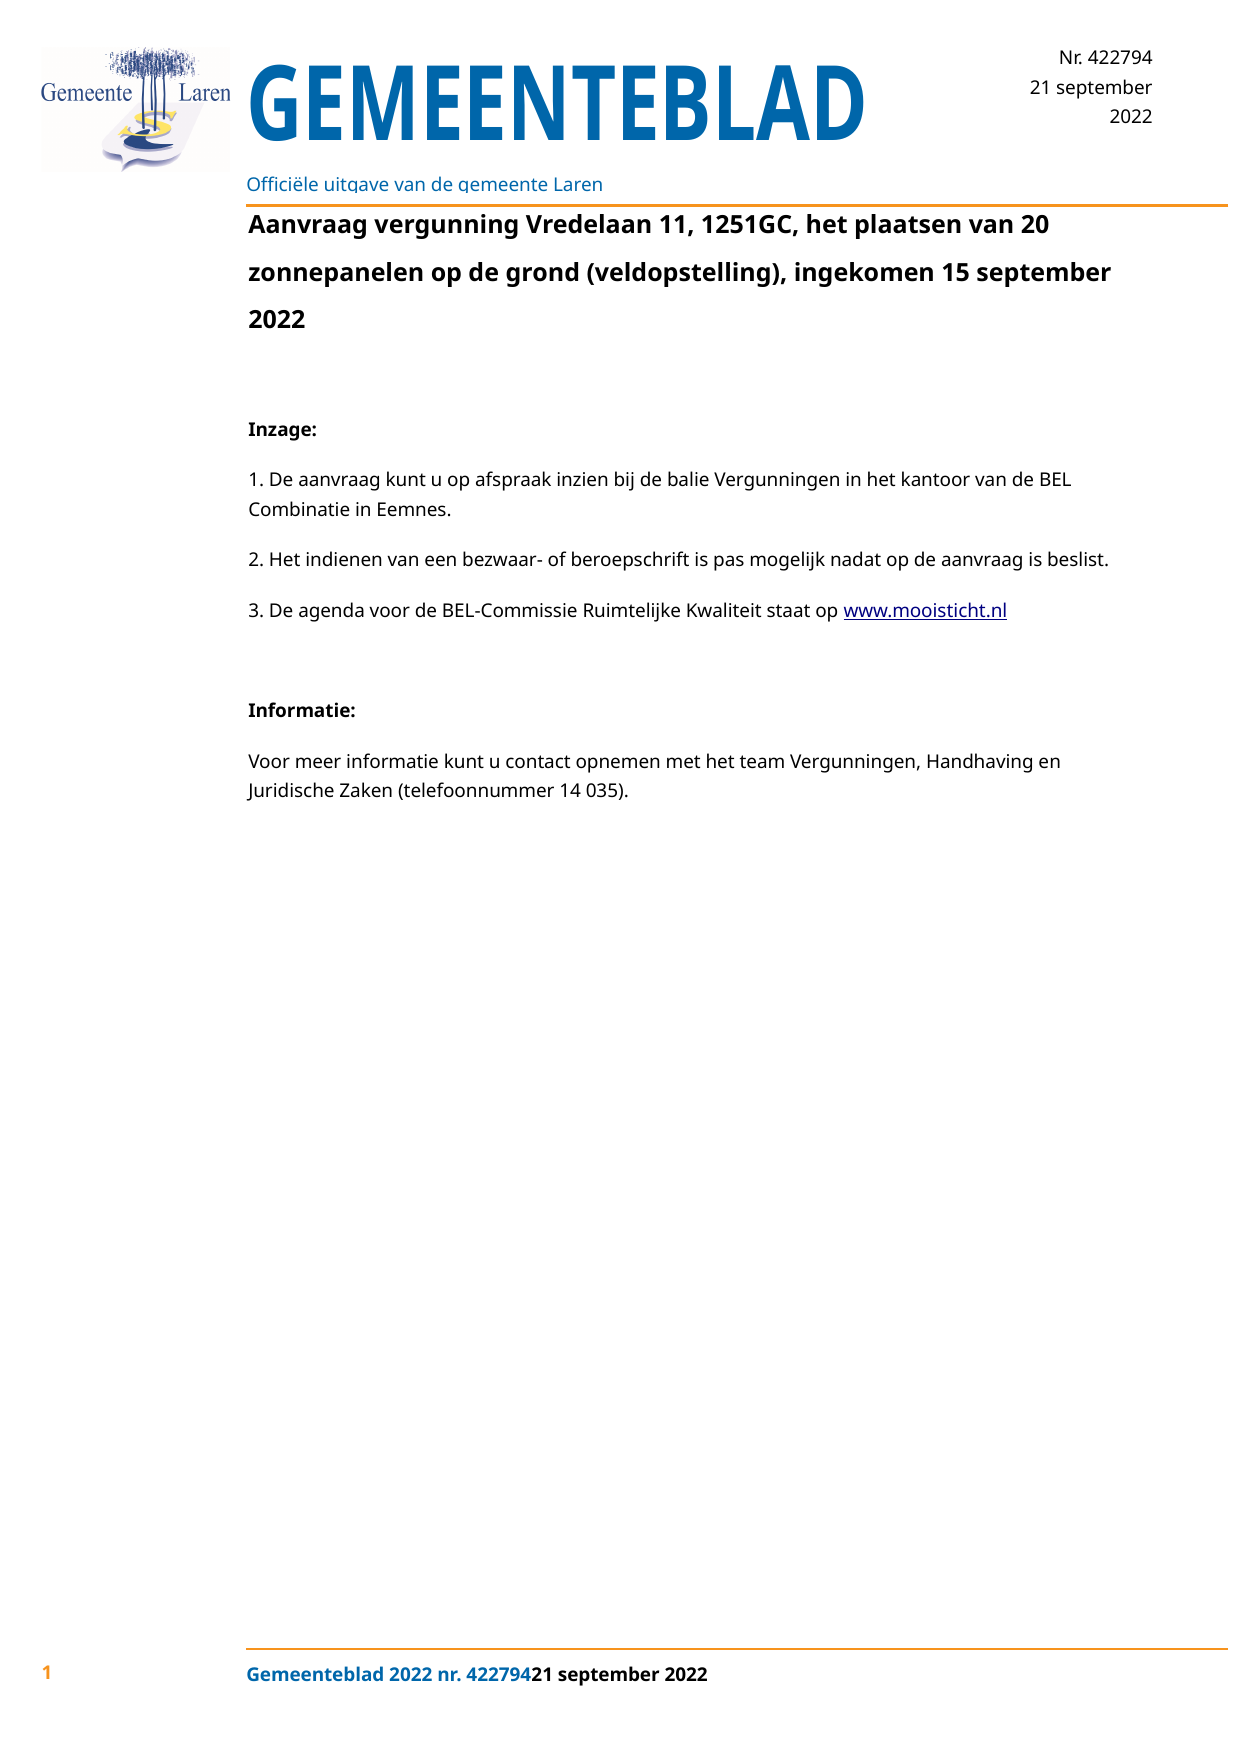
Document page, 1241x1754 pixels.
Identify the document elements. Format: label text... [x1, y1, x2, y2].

text 2. Het indienen van een bezwaar- of beroepschrift is pas mogelijk nadat op de aanvraag is beslist. [248, 546, 1152, 572]
text 3. De agenda voor de BEL-Commissie Ruimtelijke Kwaliteit staat op www.mooisticht.nl [248, 597, 1152, 622]
text Inzage: [248, 416, 1152, 442]
text Informatie: [248, 698, 1152, 723]
text Voor meer informatie kunt u contact opnemen met het team Vergunningen, Handhaving en Juridische Zaken (telefoonnummer 14 035). [248, 748, 1152, 803]
picture [41, 47, 231, 172]
text Aanvraag vergunning Vredelaan 11, 1251GC, het plaatsen van 20 zonnepanelen op de grond (veldopstelling), ingekomen 15 september 2022 [248, 207, 1152, 336]
text 1. De aanvraag kunt u op afspraak inzien bij de balie Vergunningen in het kantoor van de BEL Combinatie in Eemnes. [248, 466, 1152, 522]
